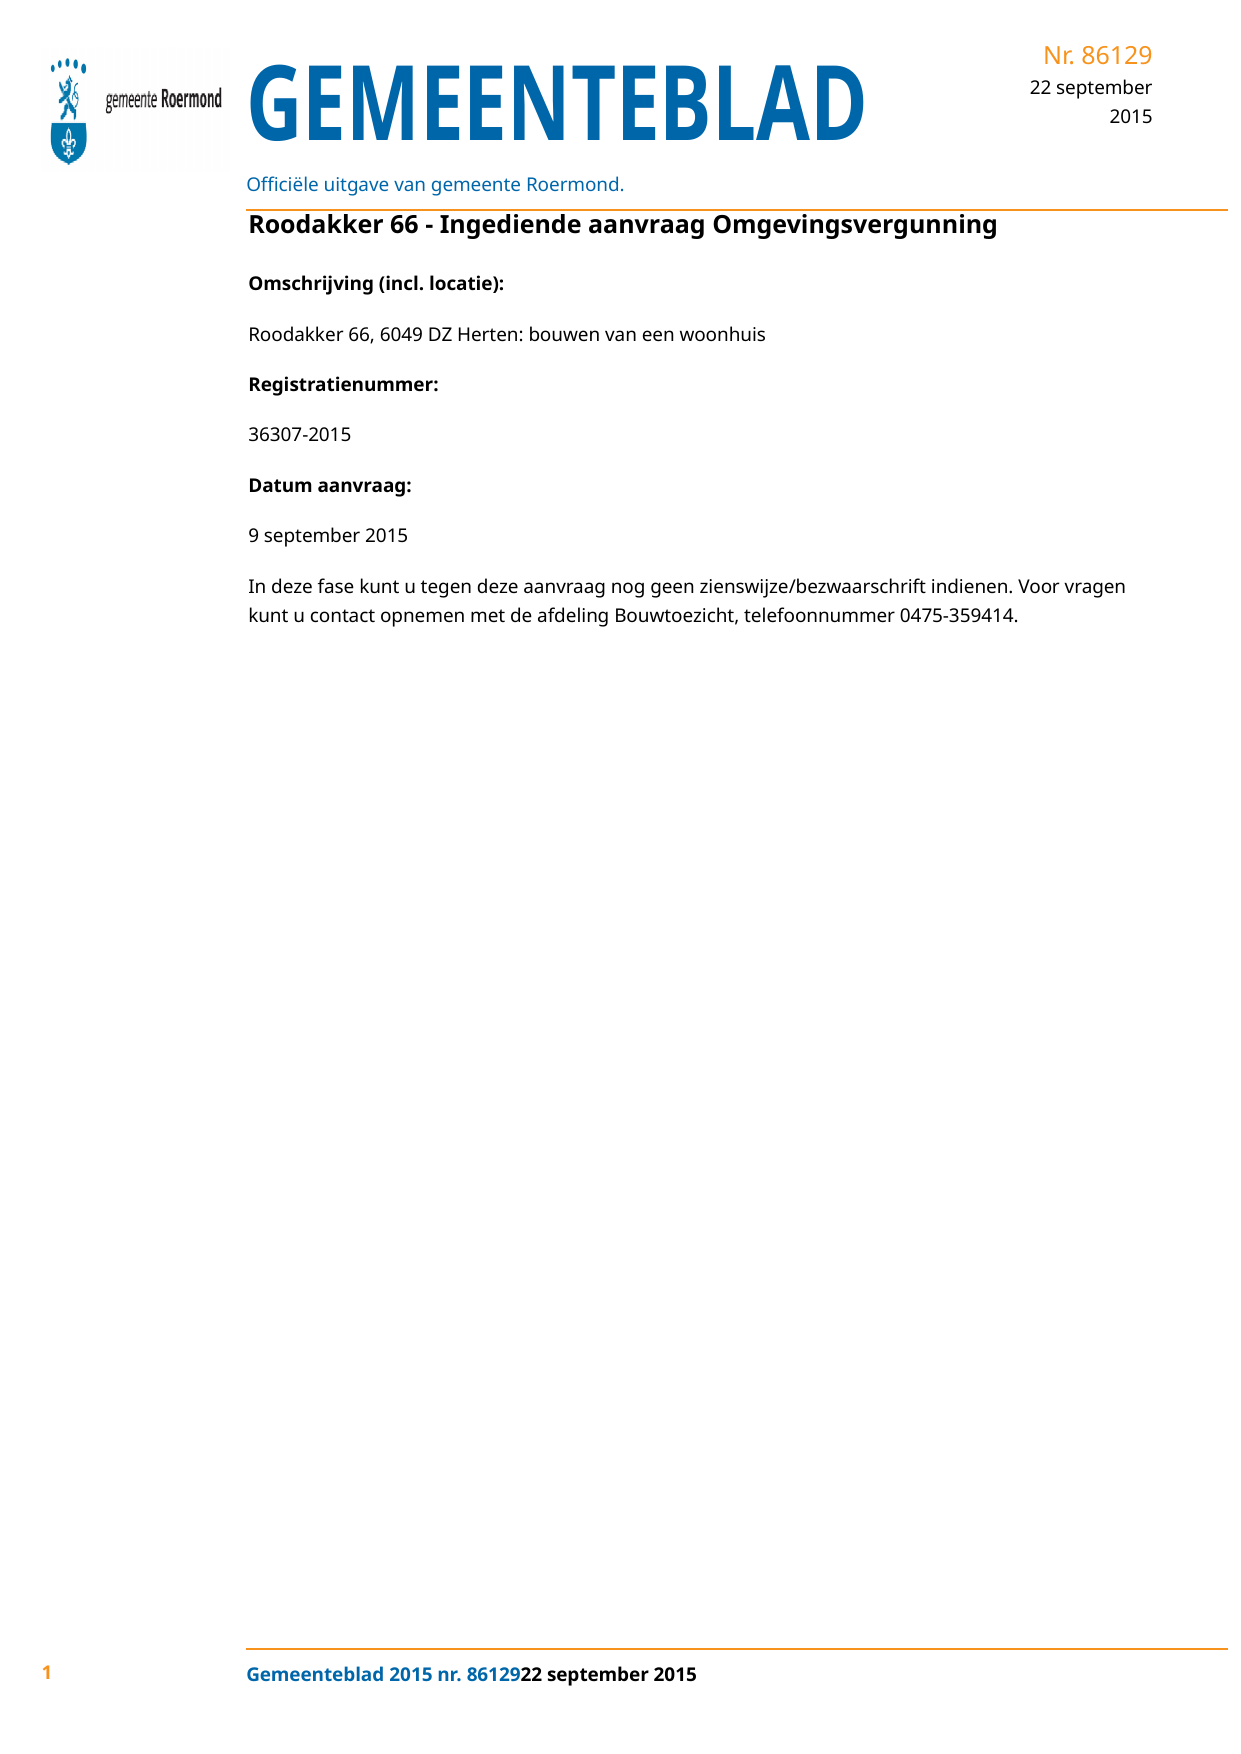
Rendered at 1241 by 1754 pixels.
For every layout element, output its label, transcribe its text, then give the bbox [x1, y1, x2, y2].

text Datum aanvraag: [248, 472, 1152, 498]
text 9 september 2015 [248, 522, 1152, 548]
picture [41, 47, 231, 172]
text Roodakker 66, 6049 DZ Herten: bouwen van een woonhuis [248, 321, 1152, 346]
text Omschrijving (incl. locatie): [248, 270, 1152, 296]
text Registratienummer: [248, 371, 1152, 397]
text Roodakker 66 - Ingediende aanvraag Omgevingsvergunning [248, 211, 1152, 241]
text In deze fase kunt u tegen deze aanvraag nog geen zienswijze/bezwaarschrift indienen. Voor vragen kunt u contact opnemen met de afdeling Bouwtoezicht, telefoonnummer 0475-359414. [248, 573, 1152, 628]
text 36307-2015 [248, 422, 1152, 447]
